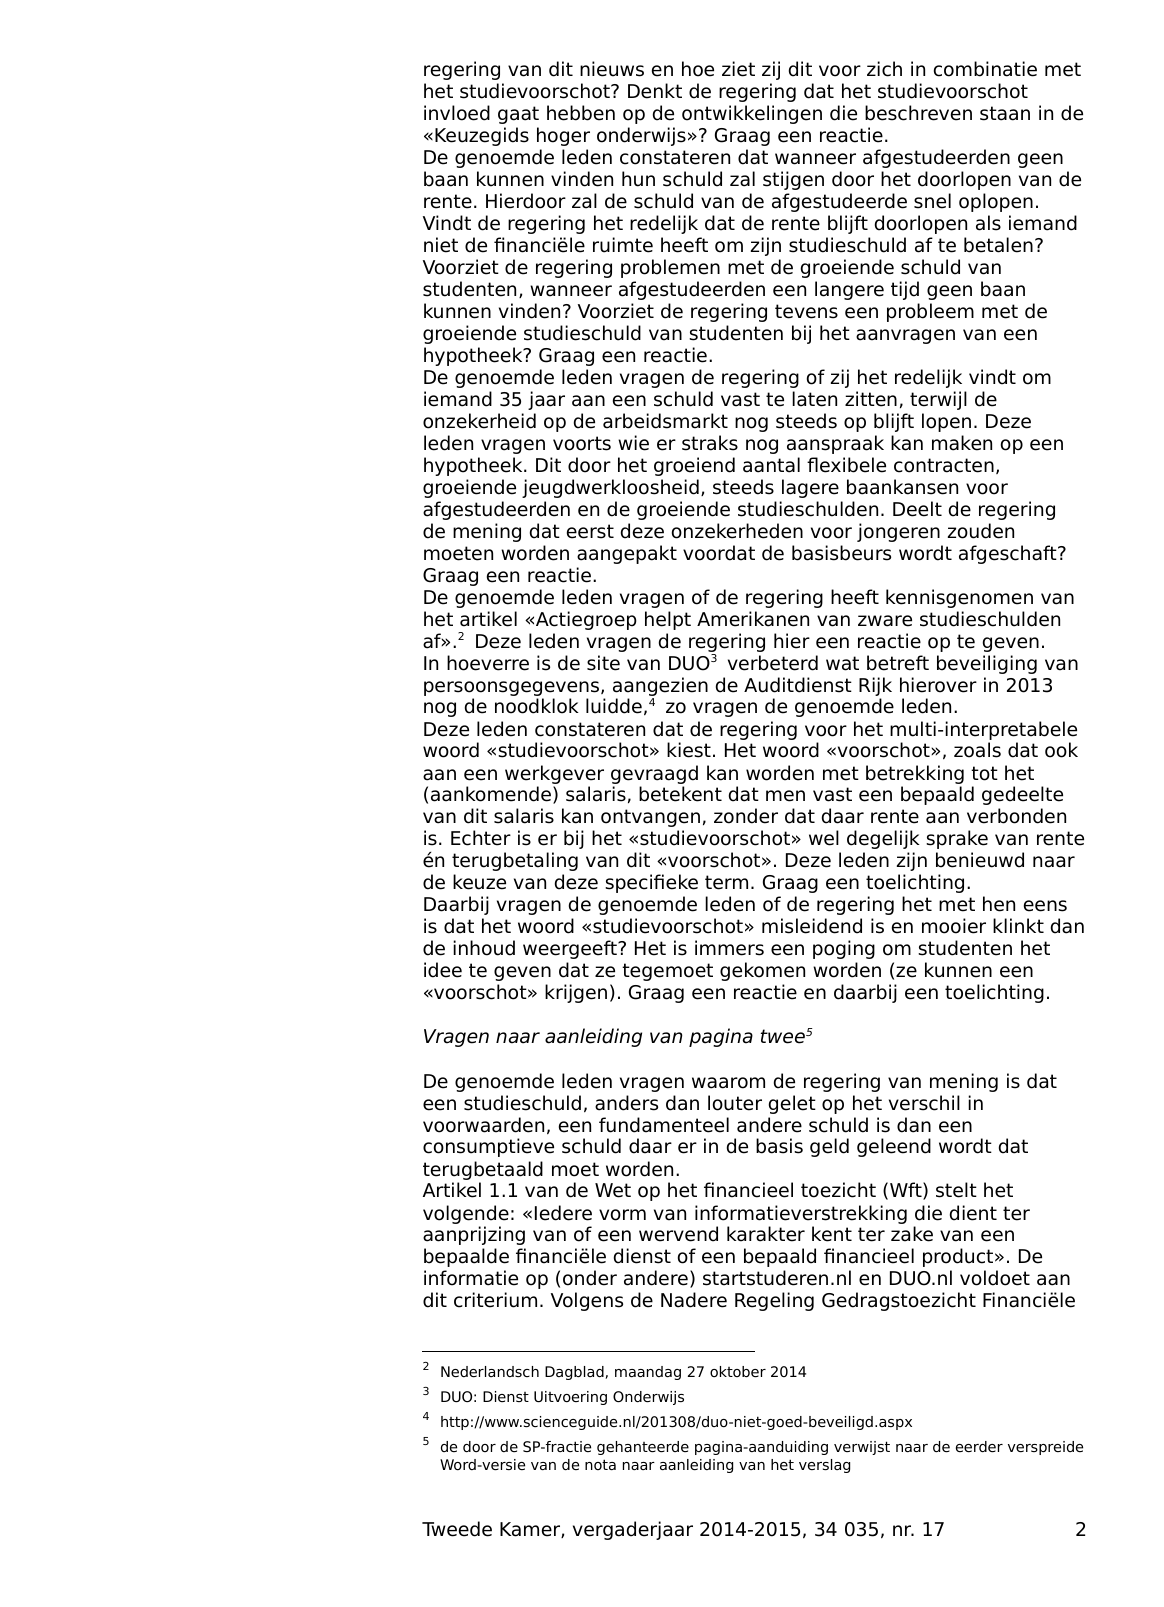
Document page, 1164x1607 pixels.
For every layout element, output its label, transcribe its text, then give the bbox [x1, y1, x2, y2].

text De genoemde leden constateren dat wanneer afgestudeerden geen baan kunnen vinden hun schuld zal stijgen door het doorlopen van de rente. Hierdoor zal de schuld van de afgestudeerde snel oplopen. Vindt de regering het redelijk dat de rente blijft doorlopen als iemand niet de financiële ruimte heeft om zijn studieschuld af te betalen? Voorziet de regering problemen met de groeiende schuld van studenten, wanneer afgestudeerden een langere tijd geen baan kunnen vinden? Voorziet de regering tevens een probleem met de groeiende studieschuld van studenten bij het aanvragen van een hypotheek? Graag een reactie. [422, 147, 1087, 367]
text De genoemde leden vragen de regering of zij het redelijk vindt om iemand 35 jaar aan een schuld vast te laten zitten, terwijl de onzekerheid op de arbeidsmarkt nog steeds op blijft lopen. Deze leden vragen voorts wie er straks nog aanspraak kan maken op een hypotheek. Dit door het groeiend aantal flexibele contracten, groeiende jeugdwerkloosheid, steeds lagere baankansen voor afgestudeerden en de groeiende studieschulden. Deelt de regering de mening dat eerst deze onzekerheden voor jongeren zouden moeten worden aangepakt voordat de basisbeurs wordt afgeschaft? Graag een reactie. [422, 367, 1087, 587]
text Daarbij vragen de genoemde leden of de regering het met hen eens is dat het woord «studievoorschot» misleidend is en mooier klinkt dan de inhoud weergeeft? Het is immers een poging om studenten het idee te geven dat ze tegemoet gekomen worden (ze kunnen een «voorschot» krijgen). Graag een reactie en daarbij een toelichting. [422, 894, 1087, 1004]
subtitle Vragen naar aanleiding van pagina twee [422, 1026, 1087, 1048]
text de door de SP-fractie gehanteerde pagina-aanduiding verwijst naar de eerder verspreide Word-versie van de nota naar aanleiding van het verslag [422, 1435, 1087, 1474]
text regering van dit nieuws en hoe ziet zij dit voor zich in combinatie met het studievoorschot? Denkt de regering dat het studievoorschot invloed gaat hebben op de ontwikkelingen die beschreven staan in de «Keuzegids hoger onderwijs»? Graag een reactie. [422, 59, 1087, 147]
text Nederlandsch Dagblad, maandag 27 oktober 2014 [422, 1360, 1087, 1382]
text DUO: Dienst Uitvoering Onderwijs [422, 1385, 1087, 1407]
text Deze leden constateren dat de regering voor het multi-interpretabele woord «studievoorschot» kiest. Het woord «voorschot», zoals dat ook aan een werkgever gevraagd kan worden met betrekking tot het (aankomende) salaris, betekent dat men vast een bepaald gedeelte van dit salaris kan ontvangen, zonder dat daar rente aan verbonden is. Echter is er bij het «studievoorschot» wel degelijk sprake van rente én terugbetaling van dit «voorschot». Deze leden zijn benieuwd naar de keuze van deze specifieke term. Graag een toelichting. [422, 718, 1087, 894]
text Artikel 1.1 van de Wet op het financieel toezicht (Wft) stelt het volgende: «Iedere vorm van informatieverstrekking die dient ter aanprijzing van of een wervend karakter kent ter zake van een bepaalde financiële dienst of een bepaald financieel product». De informatie op (onder andere) startstuderen.nl en DUO.nl voldoet aan dit criterium. Volgens de Nadere Regeling Gedragstoezicht Financiële [422, 1180, 1087, 1312]
text http://www.scienceguide.nl/201308/duo-niet-goed-beveiligd.aspx [422, 1410, 1087, 1432]
text De genoemde leden vragen of de regering heeft kennisgenomen van het artikel «Actiegroep helpt Amerikanen van zware studieschulden af». Deze leden vragen de regering hier een reactie op te geven. [422, 587, 1087, 652]
text In hoeverre is de site van DUO verbeterd wat betreft beveiliging van persoonsgegevens, aangezien de Auditdienst Rijk hierover in 2013 nog de noodklok luidde, zo vragen de genoemde leden. [422, 652, 1087, 718]
text De genoemde leden vragen waarom de regering van mening is dat een studieschuld, anders dan louter gelet op het verschil in voorwaarden, een fundamenteel andere schuld is dan een consumptieve schuld daar er in de basis geld geleend wordt dat terugbetaald moet worden. [422, 1071, 1087, 1180]
